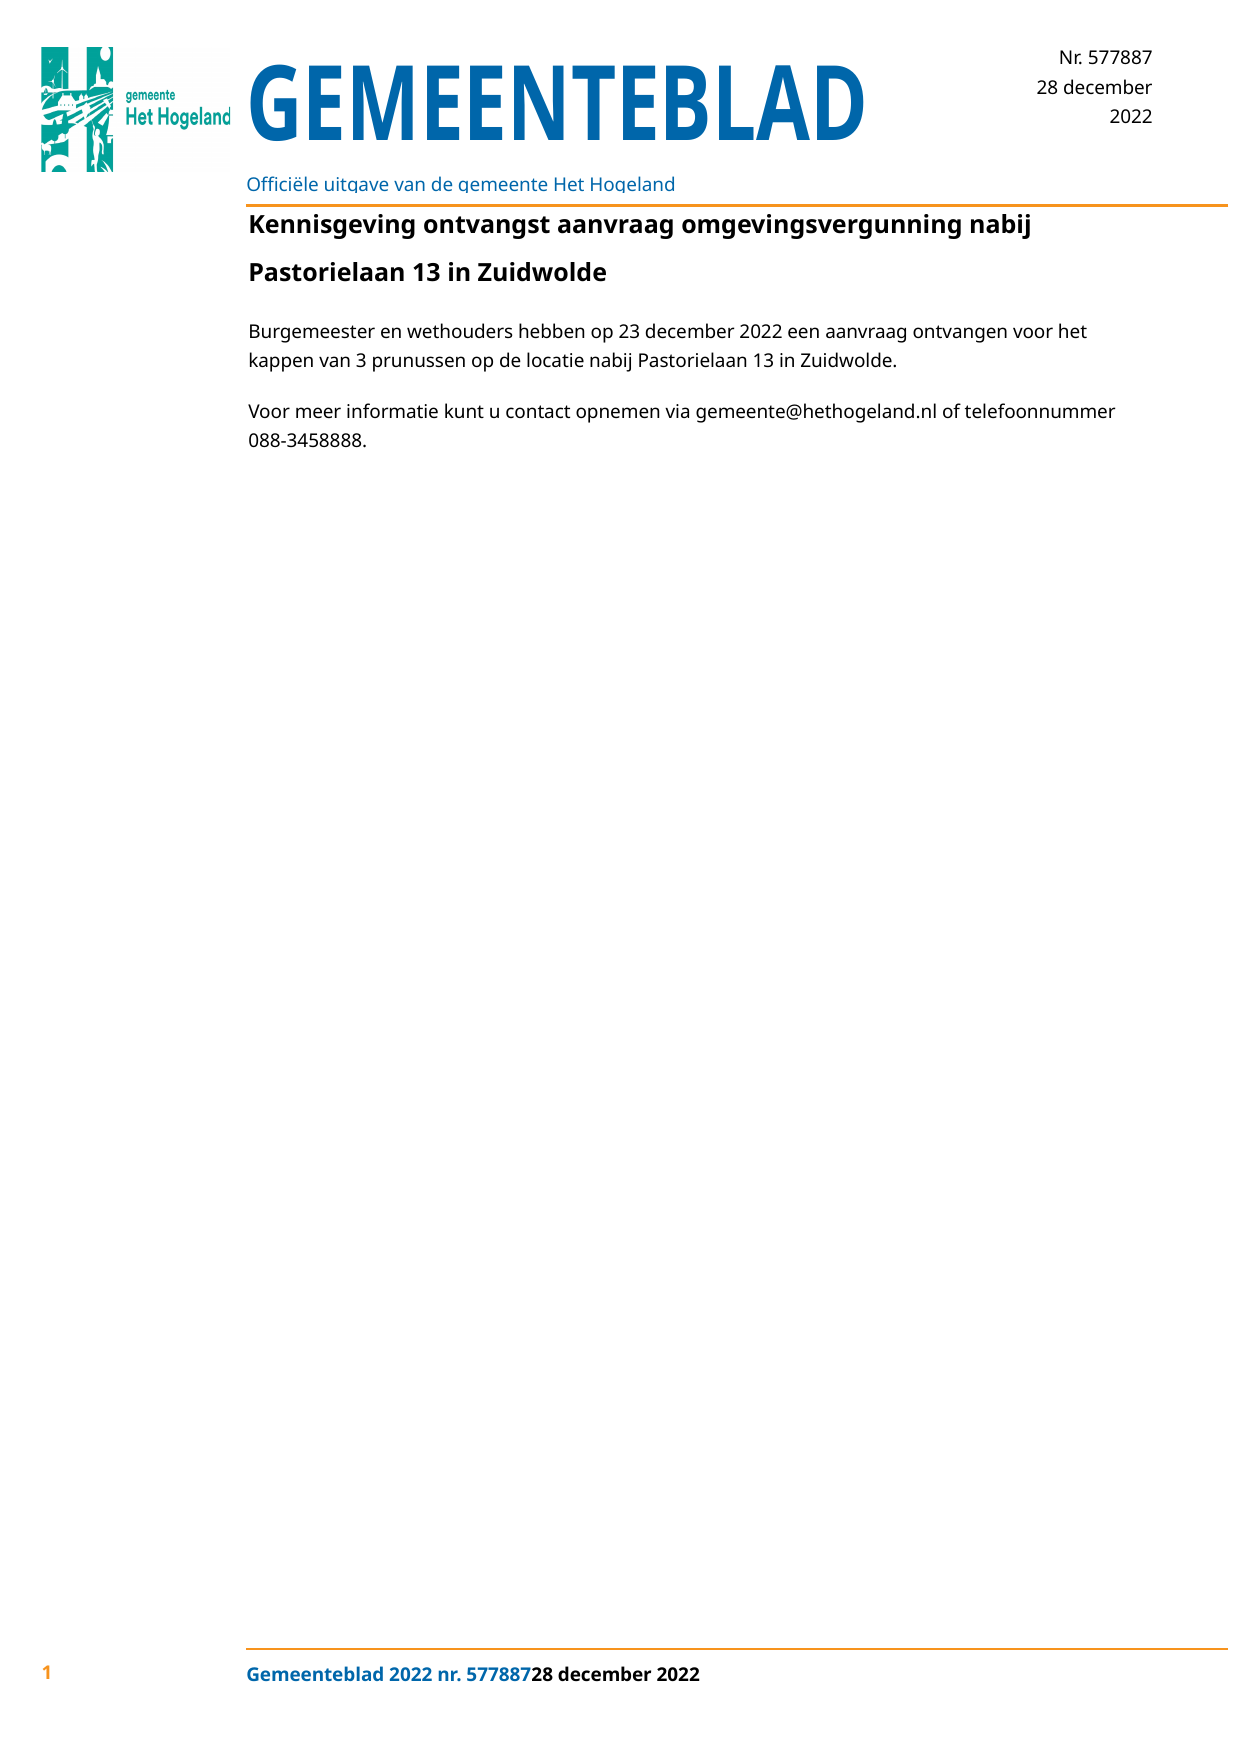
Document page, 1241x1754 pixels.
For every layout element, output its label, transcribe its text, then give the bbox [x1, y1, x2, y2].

text Burgemeester en wethouders hebben op 23 december 2022 een aanvraag ontvangen voor het kappen van 3 prunussen op de locatie nabij Pastorielaan 13 in Zuidwolde. [248, 318, 1152, 373]
text Voor meer informatie kunt u contact opnemen via gemeente@hethogeland.nl of telefoonnummer 088-3458888. [248, 398, 1152, 453]
picture [41, 47, 231, 172]
text Kennisgeving ontvangst aanvraag omgevingsvergunning nabij Pastorielaan 13 in Zuidwolde [248, 207, 1152, 288]
